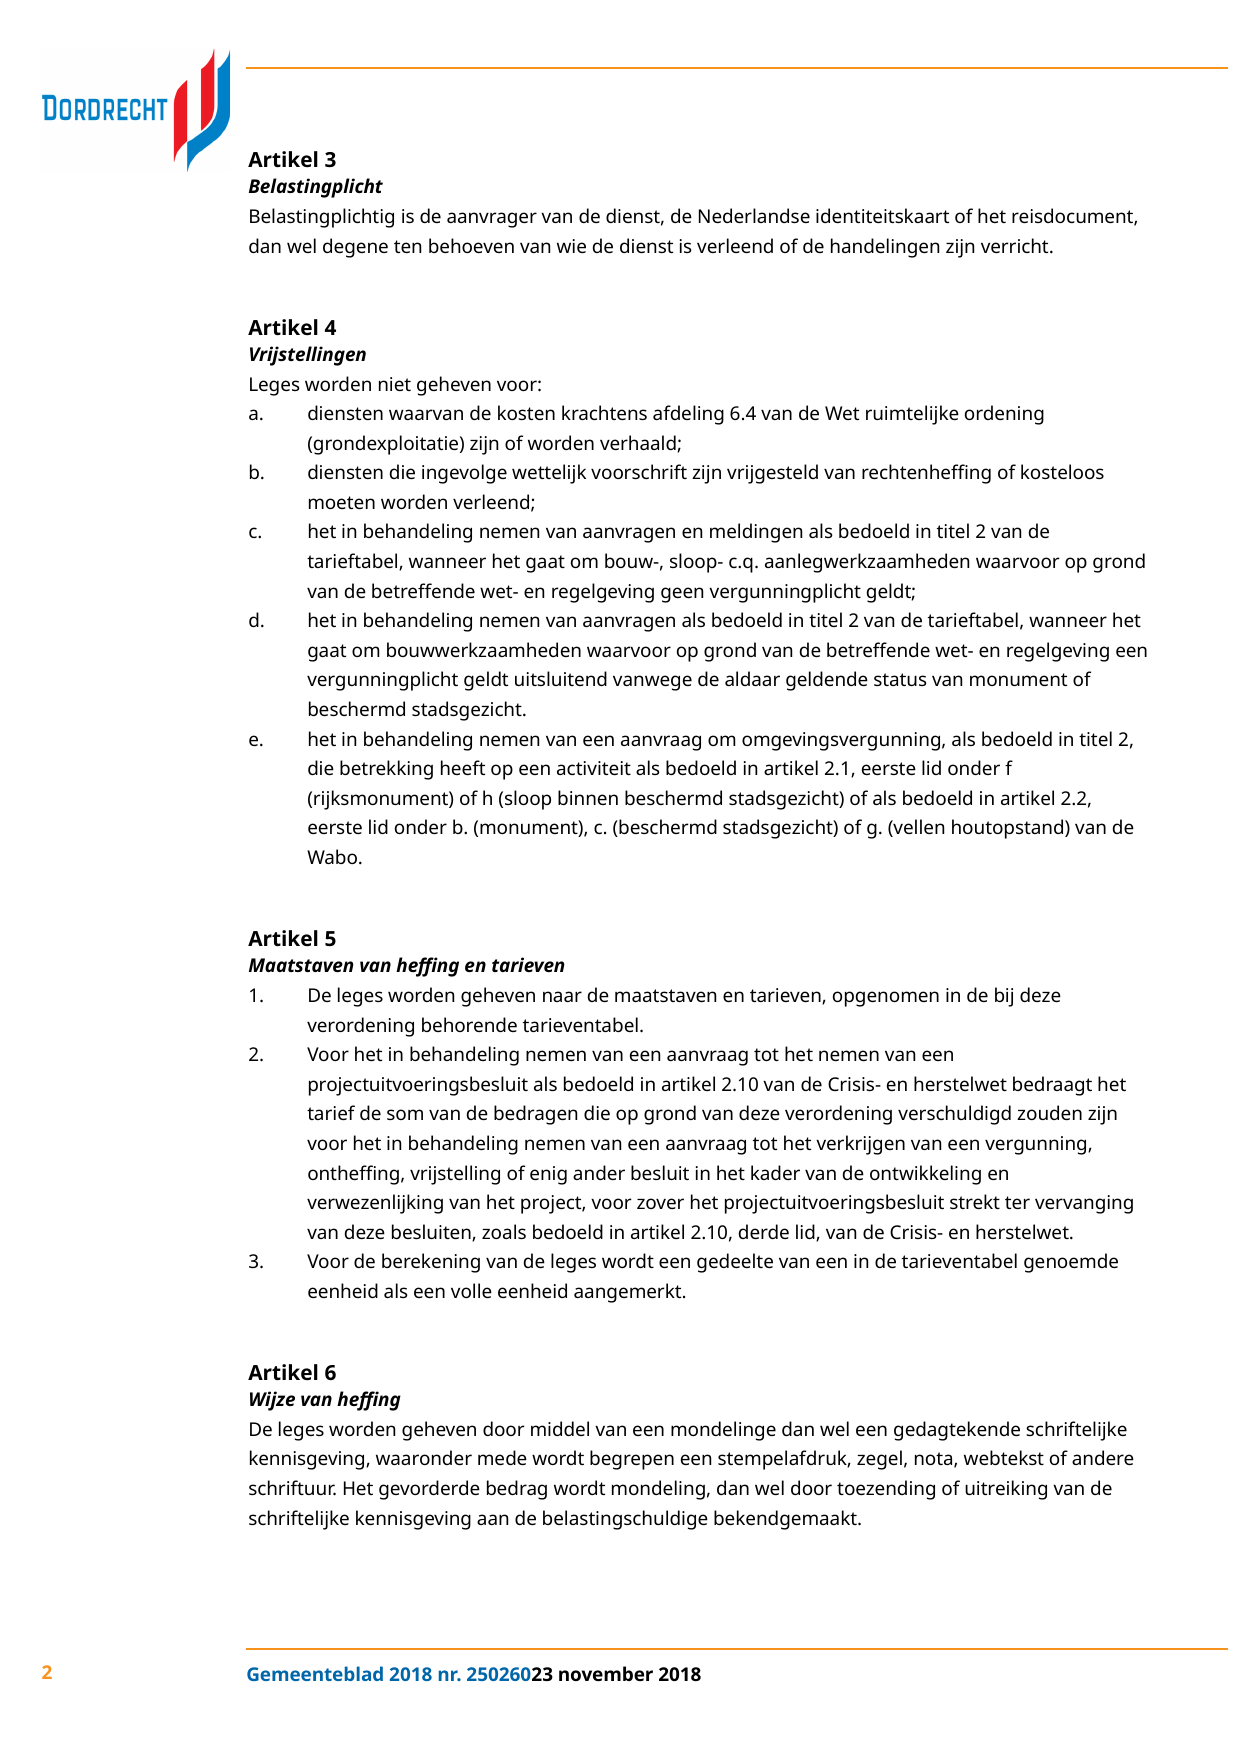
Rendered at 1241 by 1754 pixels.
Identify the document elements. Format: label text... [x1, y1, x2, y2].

list diensten die ingevolge wettelijk voorschrift zijn vrijgesteld van rechtenheffing of kosteloos moeten worden verleend; [248, 459, 1152, 515]
list diensten waarvan de kosten krachtens afdeling 6.4 van de Wet ruimtelijke ordening (grondexploitatie) zijn of worden verhaald; [248, 400, 1152, 456]
text Belastingplichtig is de aanvrager van de dienst, de Nederlandse identiteitskaart of het reisdocument, dan wel degene ten behoeven van wie de dienst is verleend of de handelingen zijn verricht. [248, 203, 1152, 258]
list het in behandeling nemen van aanvragen als bedoeld in titel 2 van de tarieftabel, wanneer het gaat om bouwwerkzaamheden waarvoor op grond van de betreffende wet- en regelgeving een vergunningplicht geldt uitsluitend vanwege de aldaar geldende status van monument of beschermd stadsgezicht. [248, 607, 1152, 722]
text Belastingplicht [248, 174, 1152, 199]
text Wijze van heffing [248, 1386, 1152, 1412]
text Artikel 5 [248, 924, 1152, 953]
text Vrijstellingen [248, 341, 1152, 367]
text De leges worden geheven door middel van een mondelinge dan wel een gedagtekende schriftelijke kennisgeving, waaronder mede wordt begrepen een stempelafdruk, zegel, nota, webtekst of andere schriftuur. Het gevorderde bedrag wordt mondeling, dan wel door toezending of uitreiking van de schriftelijke kennisgeving aan de belastingschuldige bekendgemaakt. [248, 1416, 1152, 1531]
text Artikel 6 [248, 1358, 1152, 1386]
list De leges worden geheven naar de maatstaven en tarieven, opgenomen in de bij deze verordening behorende tarieventabel. [248, 982, 1152, 1037]
list Voor het in behandeling nemen van een aanvraag tot het nemen van een projectuitvoeringsbesluit als bedoeld in artikel 2.10 van de Crisis- en herstelwet bedraagt het tarief de som van de bedragen die op grond van deze verordening verschuldigd zouden zijn voor het in behandeling nemen van een aanvraag tot het verkrijgen van een vergunning, ontheffing, vrijstelling of enig ander besluit in het kader van de ontwikkeling en verwezenlijking van het project, voor zover het projectuitvoeringsbesluit strekt ter vervanging van deze besluiten, zoals bedoeld in artikel 2.10, derde lid, van de Crisis- en herstelwet. [248, 1041, 1152, 1244]
text Maatstaven van heffing en tarieven [248, 953, 1152, 978]
list het in behandeling nemen van aanvragen en meldingen als bedoeld in titel 2 van de tarieftabel, wanneer het gaat om bouw-, sloop- c.q. aanlegwerkzaamheden waarvoor op grond van de betreffende wet- en regelgeving geen vergunningplicht geldt; [248, 519, 1152, 604]
list het in behandeling nemen van een aanvraag om omgevingsvergunning, als bedoeld in titel 2, die betrekking heeft op een activiteit als bedoeld in artikel 2.1, eerste lid onder f (rijksmonument) of h (sloop binnen beschermd stadsgezicht) of als bedoeld in artikel 2.2, eerste lid onder b. (monument), c. (beschermd stadsgezicht) of g. (vellen houtopstand) van de Wabo. [248, 726, 1152, 870]
list Voor de berekening van de leges wordt een gedeelte van een in de tarieventabel genoemde eenheid als een volle eenheid aangemerkt. [248, 1248, 1152, 1304]
picture [41, 47, 231, 172]
text Leges worden niet geheven voor: [248, 371, 1152, 397]
text Artikel 4 [248, 313, 1152, 341]
text Artikel 3 [248, 145, 1152, 174]
